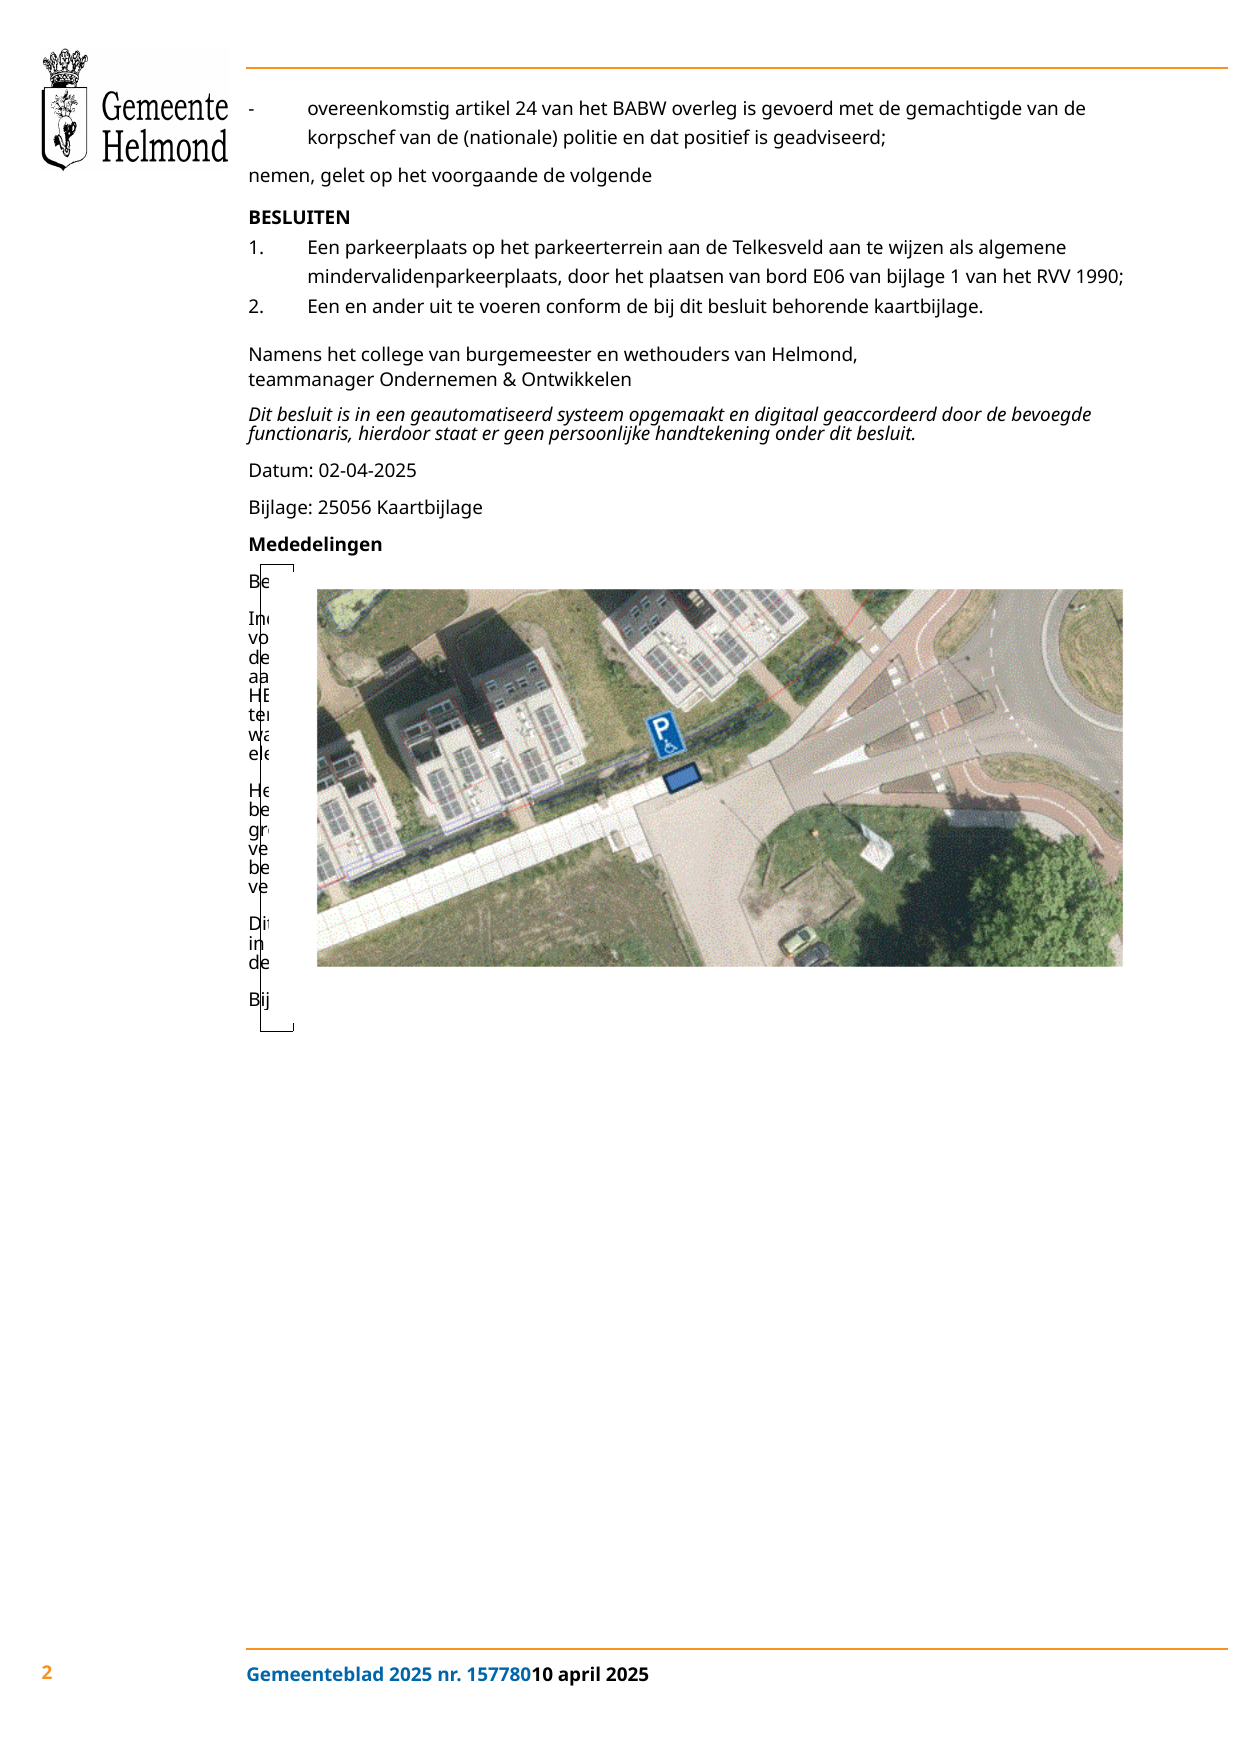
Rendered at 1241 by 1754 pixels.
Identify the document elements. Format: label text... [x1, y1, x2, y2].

text Datum: 02-04-2025 [248, 462, 1152, 481]
text Namens het college van burgemeester en wethouders van Helmond, [248, 341, 1152, 367]
text Mededelingen [248, 536, 1152, 555]
text BESLUITEN [248, 204, 1152, 230]
list Een parkeerplaats op het parkeerterrein aan de Telkesveld aan te wijzen als algemene mindervalidenparkeerplaats, door het plaatsen van bord E06 van bijlage 1 van het RVV 1990; [248, 234, 1152, 289]
text Dit besluit is in een geautomatiseerd systeem opgemaakt en digitaal geaccordeerd door de bevoegde functionaris, hierdoor staat er geen persoonlijke handtekening onder dit besluit. [248, 406, 1152, 444]
text Bijlage: 25056 Kaartbijlage [248, 499, 1152, 518]
picture [268, 572, 1155, 1023]
list overeenkomstig artikel 24 van het BABW overleg is gevoerd met de gemachtigde van de korpschef van de (nationale) politie en dat positief is geadviseerd; [248, 95, 1152, 150]
list Een en ander uit te voeren conform de bij dit besluit behorende kaartbijlage. [248, 293, 1152, 319]
text teammanager Ondernemen & Ontwikkelen [248, 367, 1152, 392]
text nemen, gelet op het voorgaande de volgende [248, 162, 1152, 188]
picture [41, 47, 231, 172]
